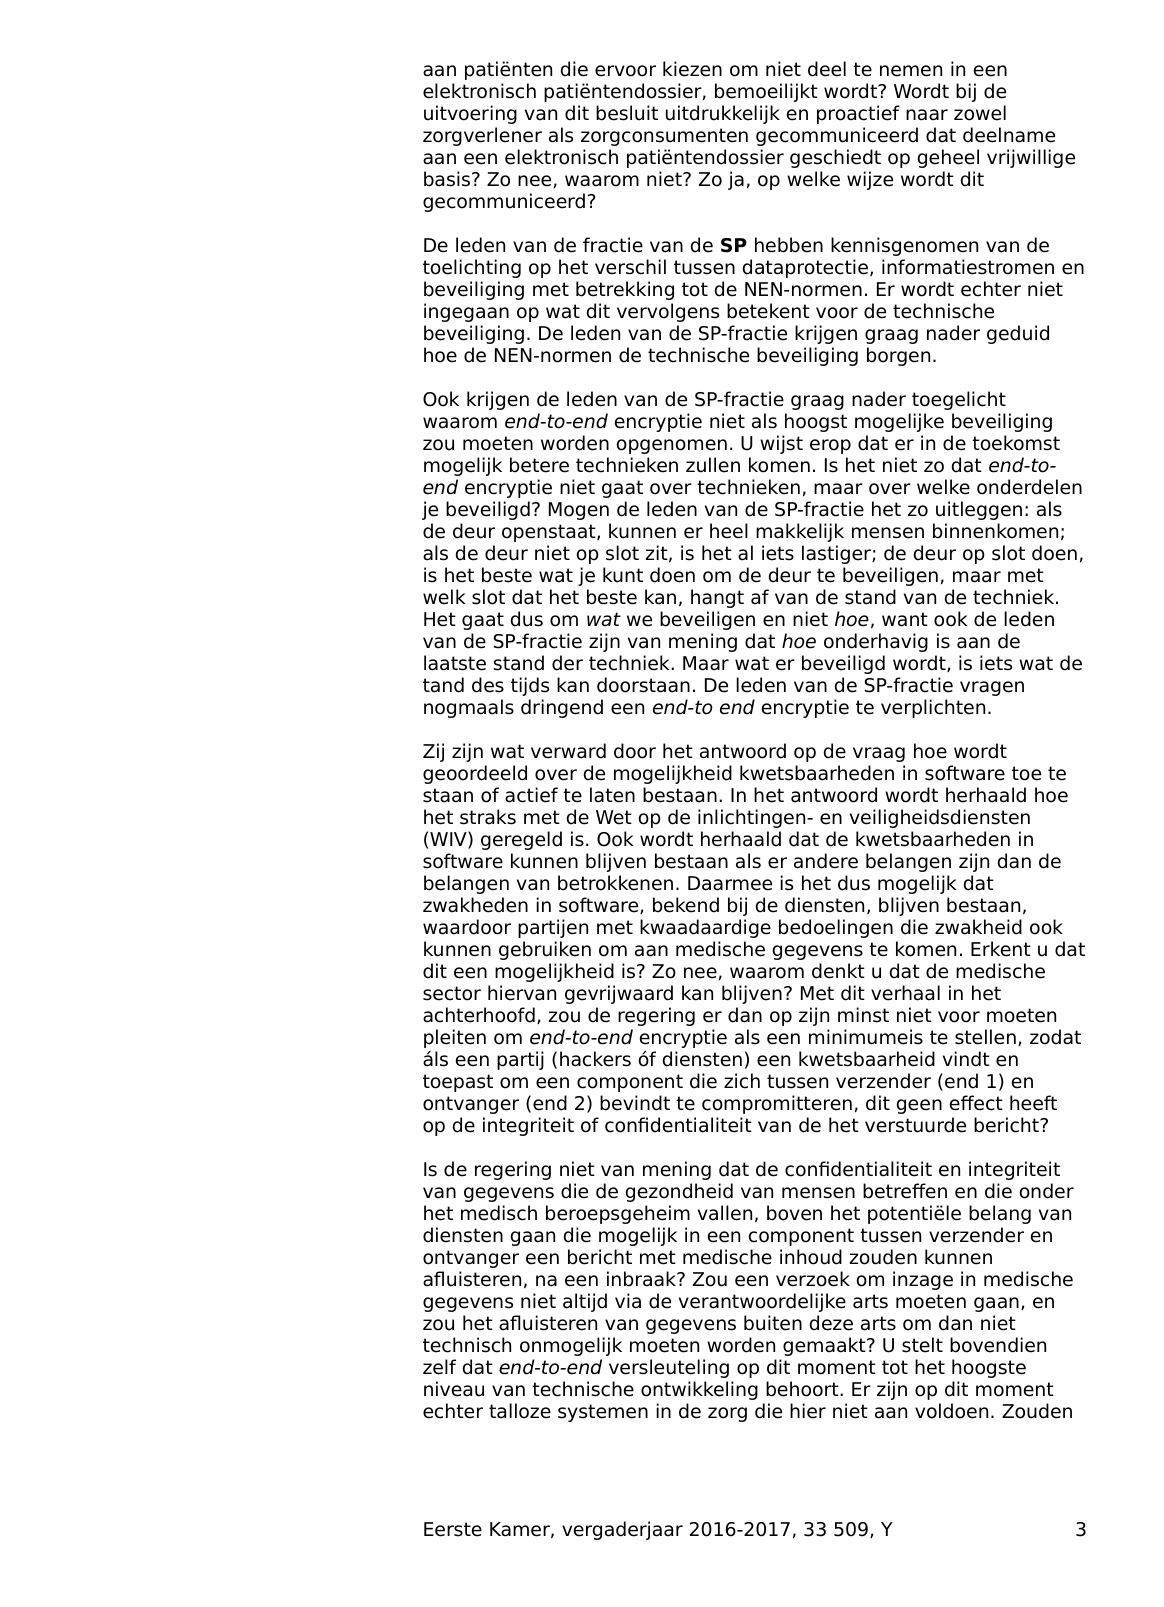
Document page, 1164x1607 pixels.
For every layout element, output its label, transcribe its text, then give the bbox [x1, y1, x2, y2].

text Zij zijn wat verward door het antwoord op de vraag hoe wordt geoordeeld over de mogelijkheid kwetsbaarheden in software toe te staan of actief te laten bestaan. In het antwoord wordt herhaald hoe het straks met de Wet op de inlichtingen- en veiligheidsdiensten (WIV) geregeld is. Ook wordt herhaald dat de kwetsbaarheden in software kunnen blijven bestaan als er andere belangen zijn dan de belangen van betrokkenen. Daarmee is het dus mogelijk dat zwakheden in software, bekend bij de diensten, blijven bestaan, waardoor partijen met kwaadaardige bedoelingen die zwakheid ook kunnen gebruiken om aan medische gegevens te komen. Erkent u dat dit een mogelijkheid is? Zo nee, waarom denkt u dat de medische sector hiervan gevrijwaard kan blijven? Met dit verhaal in het achterhoofd, zou de regering er dan op zijn minst niet voor moeten pleiten om end-to-end encryptie als een minimumeis te stellen, zodat áls een partij (hackers óf diensten) een kwetsbaarheid vindt en toepast om een component die zich tussen verzender (end 1) en ontvanger (end 2) bevindt te compromitteren, dit geen effect heeft op de integriteit of confidentialiteit van de het verstuurde bericht? [422, 741, 1087, 1137]
text aan patiënten die ervoor kiezen om niet deel te nemen in een elektronisch patiëntendossier, bemoeilijkt wordt? Wordt bij de uitvoering van dit besluit uitdrukkelijk en proactief naar zowel zorgverlener als zorgconsumenten gecommuniceerd dat deelname aan een elektronisch patiëntendossier geschiedt op geheel vrijwillige basis? Zo nee, waarom niet? Zo ja, op welke wijze wordt dit gecommuniceerd? [422, 59, 1087, 213]
text De leden van de fractie van de SP hebben kennisgenomen van de toelichting op het verschil tussen dataprotectie, informatiestromen en beveiliging met betrekking tot de NEN-normen. Er wordt echter niet ingegaan op wat dit vervolgens betekent voor de technische beveiliging. De leden van de SP-fractie krijgen graag nader geduid hoe de NEN-normen de technische beveiliging borgen. [422, 235, 1087, 367]
text Ook krijgen de leden van de SP-fractie graag nader toegelicht waarom end-to-end encryptie niet als hoogst mogelijke beveiliging zou moeten worden opgenomen. U wijst erop dat er in de toekomst mogelijk betere technieken zullen komen. Is het niet zo dat end-to-end encryptie niet gaat over technieken, maar over welke onderdelen je beveiligd? Mogen de leden van de SP-fractie het zo uitleggen: als de deur openstaat, kunnen er heel makkelijk mensen binnenkomen; als de deur niet op slot zit, is het al iets lastiger; de deur op slot doen, is het beste wat je kunt doen om de deur te beveiligen, maar met welk slot dat het beste kan, hangt af van de stand van de techniek. Het gaat dus om wat we beveiligen en niet hoe, want ook de leden van de SP-fractie zijn van mening dat hoe onderhavig is aan de laatste stand der techniek. Maar wat er beveiligd wordt, is iets wat de tand des tijds kan doorstaan. De leden van de SP-fractie vragen nogmaals dringend een end-to end encryptie te verplichten. [422, 389, 1087, 719]
text Is de regering niet van mening dat de confidentialiteit en integriteit van gegevens die de gezondheid van mensen betreffen en die onder het medisch beroepsgeheim vallen, boven het potentiële belang van diensten gaan die mogelijk in een component tussen verzender en ontvanger een bericht met medische inhoud zouden kunnen afluisteren, na een inbraak? Zou een verzoek om inzage in medische gegevens niet altijd via de verantwoordelijke arts moeten gaan, en zou het afluisteren van gegevens buiten deze arts om dan niet technisch onmogelijk moeten worden gemaakt? U stelt bovendien zelf dat end-to-end versleuteling op dit moment tot het hoogste niveau van technische ontwikkeling behoort. Er zijn op dit moment echter talloze systemen in de zorg die hier niet aan voldoen. Zouden [422, 1159, 1087, 1423]
